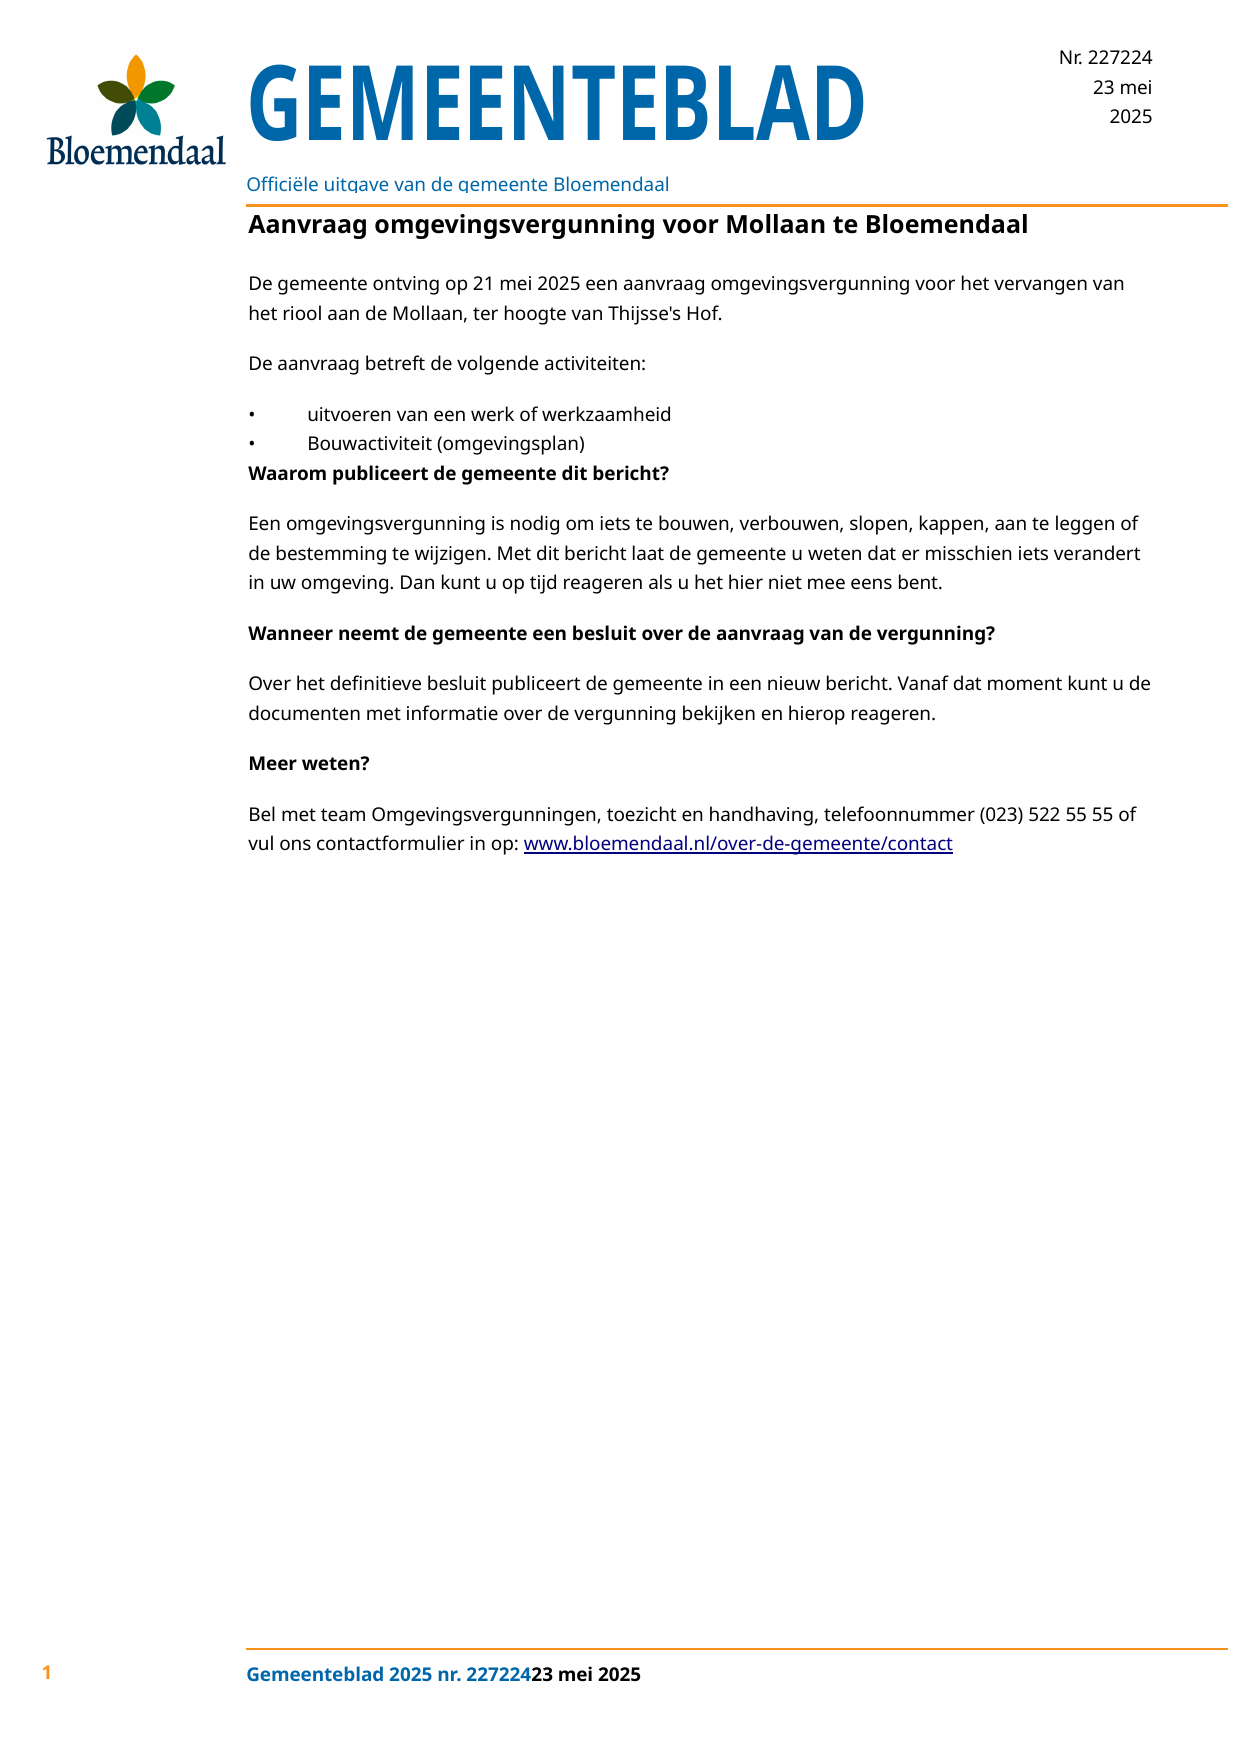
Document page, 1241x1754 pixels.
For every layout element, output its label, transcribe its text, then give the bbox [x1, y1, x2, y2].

text De aanvraag betreft de volgende activiteiten: [248, 350, 1152, 376]
list uitvoeren van een werk of werkzaamheid [248, 401, 1152, 426]
text Een omgevingsvergunning is nodig om iets te bouwen, verbouwen, slopen, kappen, aan te leggen of de bestemming te wijzigen. Met dit bericht laat de gemeente u weten dat er misschien iets verandert in uw omgeving. Dan kunt u op tijd reageren als u het hier niet mee eens bent. [248, 510, 1152, 595]
text Bel met team Omgevingsvergunningen, toezicht en handhaving, telefoonnummer (023) 522 55 55 of vul ons contactformulier in op: www.bloemendaal.nl/over-de-gemeente/contact [248, 801, 1152, 856]
picture [41, 47, 231, 172]
text Wanneer neemt de gemeente een besluit over de aanvraag van de vergunning? [248, 620, 1152, 646]
text Aanvraag omgevingsvergunning voor Mollaan te Bloemendaal [248, 207, 1152, 241]
list Bouwactiviteit (omgevingsplan) [248, 430, 1152, 456]
text Waarom publiceert de gemeente dit bericht? [248, 460, 1152, 486]
text De gemeente ontving op 21 mei 2025 een aanvraag omgevingsvergunning voor het vervangen van het riool aan de Mollaan, ter hoogte van Thijsse's Hof. [248, 270, 1152, 326]
text Over het definitieve besluit publiceert de gemeente in een nieuw bericht. Vanaf dat moment kunt u de documenten met informatie over de vergunning bekijken en hierop reageren. [248, 670, 1152, 726]
text Meer weten? [248, 750, 1152, 776]
